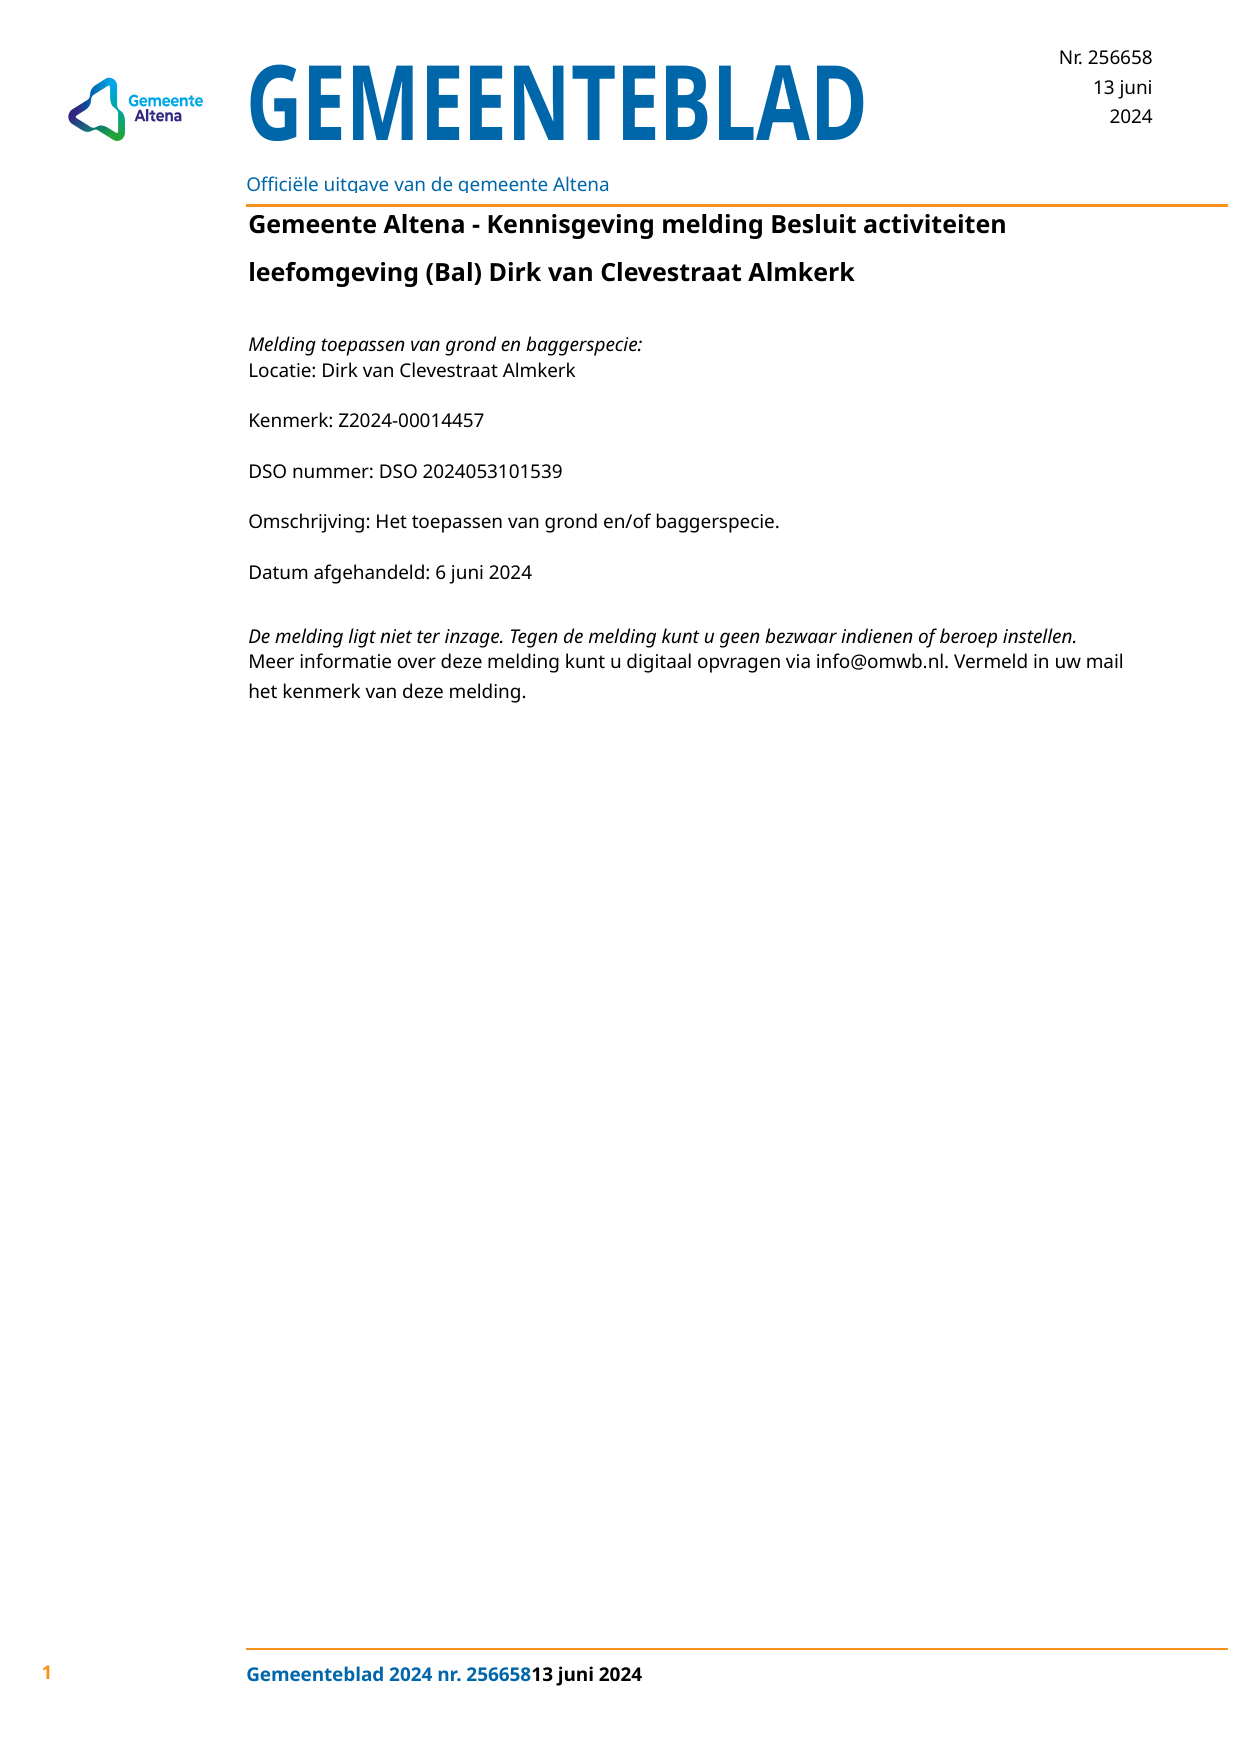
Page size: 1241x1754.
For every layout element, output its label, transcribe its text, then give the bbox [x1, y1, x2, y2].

text DSO nummer: DSO 2024053101539 [248, 458, 1152, 484]
text Locatie: Dirk van Clevestraat Almkerk [248, 357, 1152, 383]
text Kenmerk: Z2024-00014457 [248, 408, 1152, 433]
picture [41, 47, 231, 172]
text Datum afgehandeld: 6 juni 2024 [248, 559, 1152, 584]
text De melding ligt niet ter inzage. Tegen de melding kunt u geen bezwaar indienen of beroep instellen. [248, 623, 1152, 648]
text Omschrijving: Het toepassen van grond en/of baggerspecie. [248, 508, 1152, 534]
text Gemeente Altena - Kennisgeving melding Besluit activiteiten leefomgeving (Bal) Dirk van Clevestraat Almkerk [248, 207, 1152, 288]
text Meer informatie over deze melding kunt u digitaal opvragen via info@omwb.nl. Vermeld in uw mail het kenmerk van deze melding. [248, 648, 1152, 704]
text Melding toepassen van grond en baggerspecie: [248, 331, 1152, 357]
